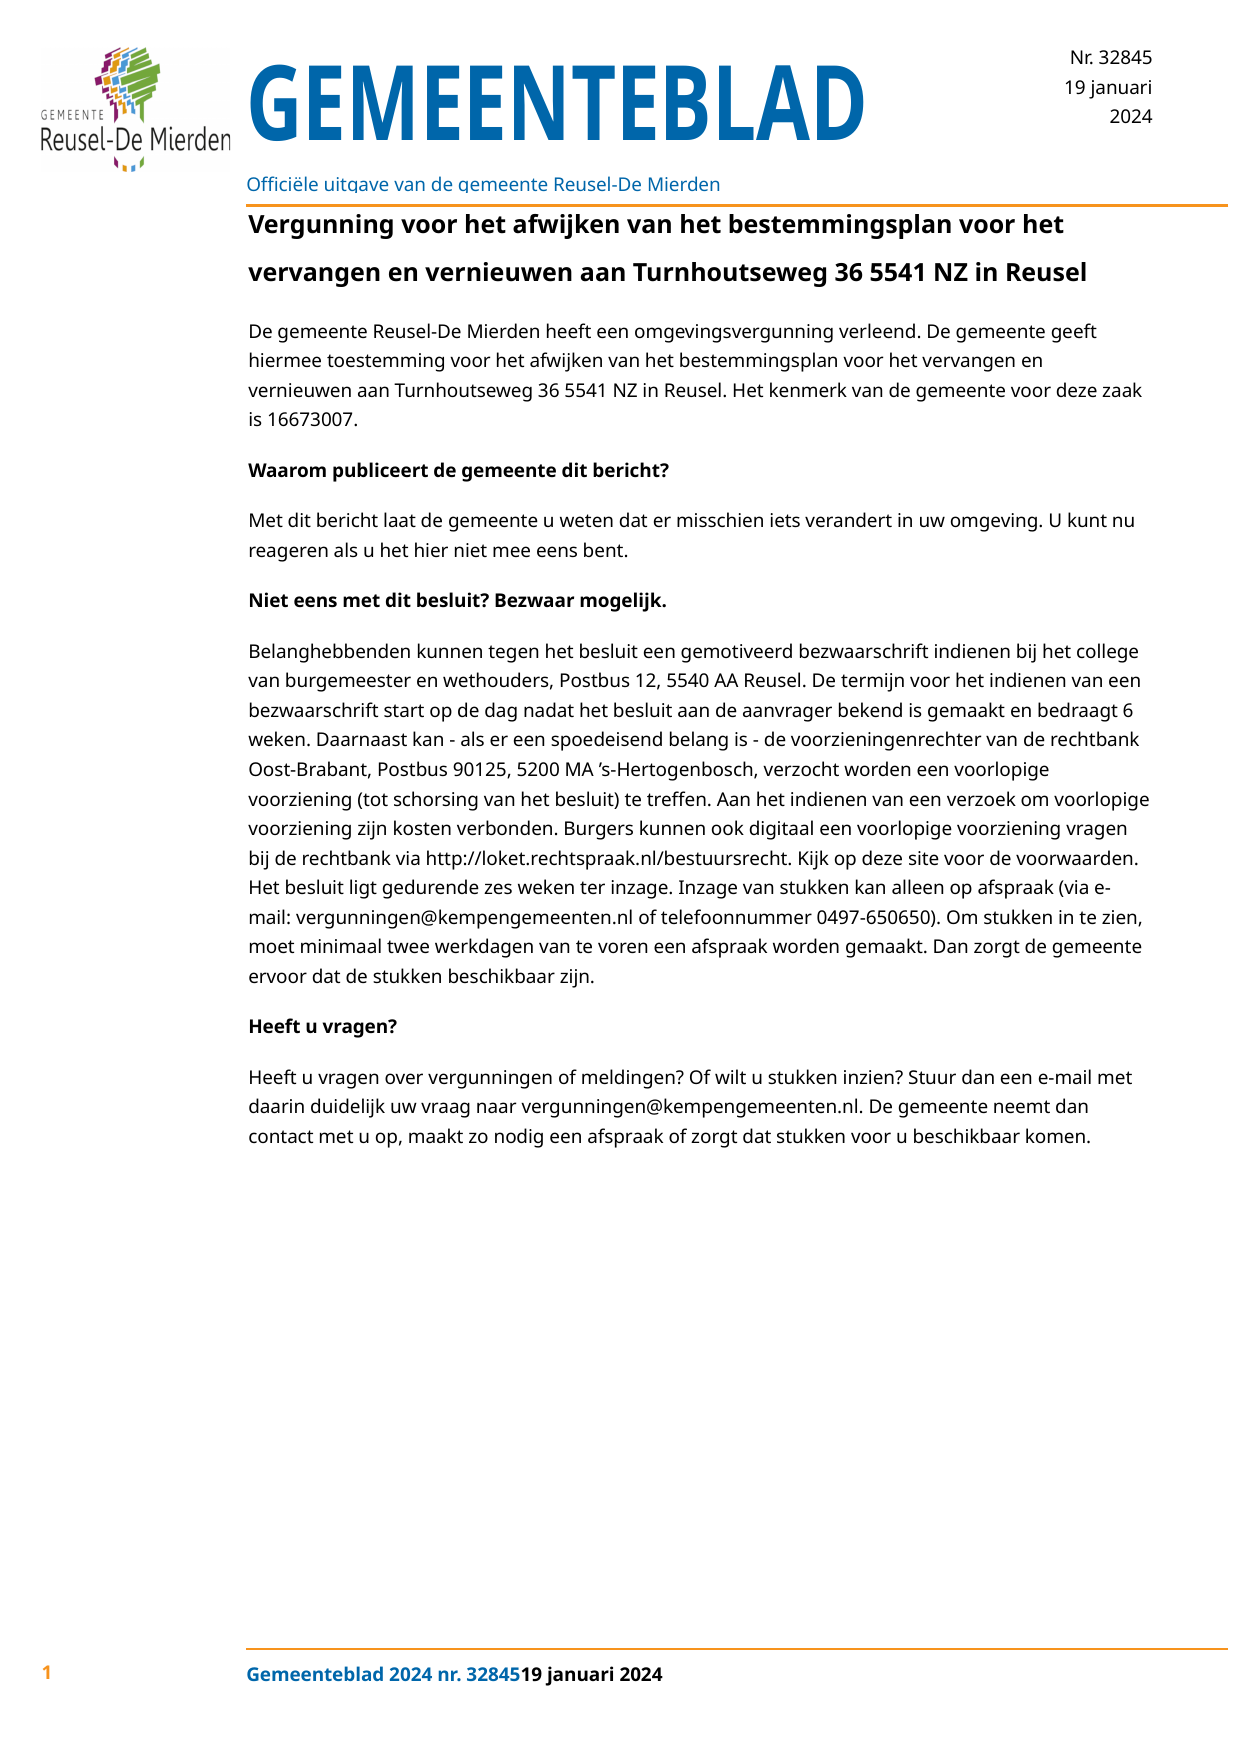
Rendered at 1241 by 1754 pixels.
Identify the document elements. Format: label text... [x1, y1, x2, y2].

text Waarom publiceert de gemeente dit bericht? [248, 457, 1152, 483]
picture [41, 47, 231, 172]
text Vergunning voor het afwijken van het bestemmingsplan voor het vervangen en vernieuwen aan Turnhoutseweg 36 5541 NZ in Reusel [248, 207, 1152, 288]
text Heeft u vragen over vergunningen of meldingen? Of wilt u stukken inzien? Stuur dan een e-mail met daarin duidelijk uw vraag naar vergunningen@kempengemeenten.nl. De gemeente neemt dan contact met u op, maakt zo nodig een afspraak of zorgt dat stukken voor u beschikbaar komen. [248, 1064, 1152, 1149]
text De gemeente Reusel-De Mierden heeft een omgevingsvergunning verleend. De gemeente geeft hiermee toestemming voor het afwijken van het bestemmingsplan voor het vervangen en vernieuwen aan Turnhoutseweg 36 5541 NZ in Reusel. Het kenmerk van de gemeente voor deze zaak is 16673007. [248, 318, 1152, 432]
text Heeft u vragen? [248, 1014, 1152, 1039]
text Niet eens met dit besluit? Bezwaar mogelijk. [248, 587, 1152, 613]
text Met dit bericht laat de gemeente u weten dat er misschien iets verandert in uw omgeving. U kunt nu reageren als u het hier niet mee eens bent. [248, 507, 1152, 563]
text Belanghebbenden kunnen tegen het besluit een gemotiveerd bezwaarschrift indienen bij het college van burgemeester en wethouders, Postbus 12, 5540 AA Reusel. De termijn voor het indienen van een bezwaarschrift start op de dag nadat het besluit aan de aanvrager bekend is gemaakt en bedraagt 6 weken. Daarnaast kan - als er een spoedeisend belang is - de voorzieningenrechter van de rechtbank Oost-Brabant, Postbus 90125, 5200 MA ’s-Hertogenbosch, verzocht worden een voorlopige voorziening (tot schorsing van het besluit) te treffen. Aan het indienen van een verzoek om voorlopige voorziening zijn kosten verbonden. Burgers kunnen ook digitaal een voorlopige voorziening vragen bij de rechtbank via http://loket.rechtspraak.nl/bestuursrecht. Kijk op deze site voor de voorwaarden. Het besluit ligt gedurende zes weken ter inzage. Inzage van stukken kan alleen op afspraak (via e-mail: vergunningen@kempengemeenten.nl of telefoonnummer 0497-650650). Om stukken in te zien, moet minimaal twee werkdagen van te voren een afspraak worden gemaakt. Dan zorgt de gemeente ervoor dat de stukken beschikbaar zijn. [248, 638, 1152, 989]
